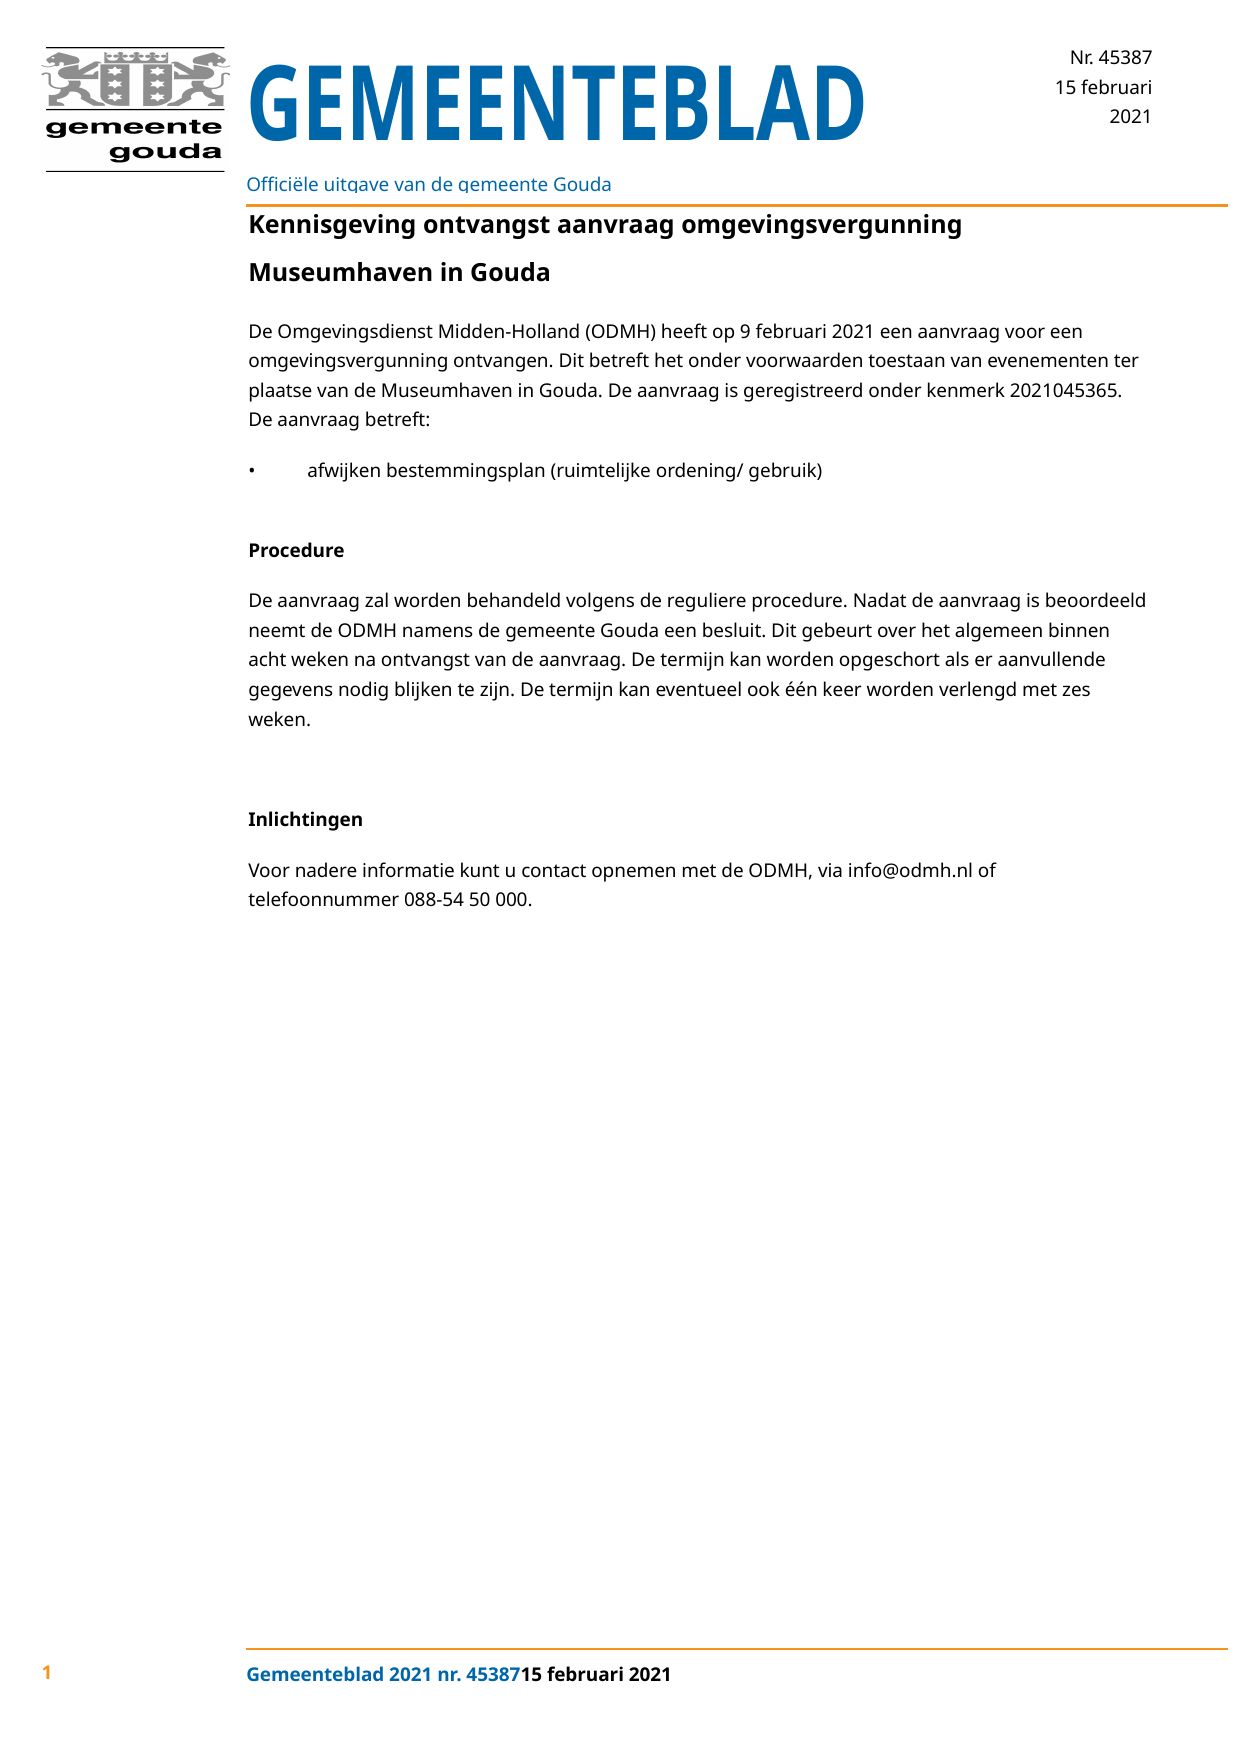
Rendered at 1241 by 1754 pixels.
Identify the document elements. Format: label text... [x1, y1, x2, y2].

text Procedure [248, 537, 1152, 563]
text Voor nadere informatie kunt u contact opnemen met de ODMH, via info@odmh.nl of telefoonnummer 088-54 50 000. [248, 857, 1152, 912]
picture [41, 47, 231, 172]
list afwijken bestemmingsplan (ruimtelijke ordening/ gebruik) [248, 457, 1152, 483]
text De Omgevingsdienst Midden-Holland (ODMH) heeft op 9 februari 2021 een aanvraag voor een omgevingsvergunning ontvangen. Dit betreft het onder voorwaarden toestaan van evenementen ter plaatse van de Museumhaven in Gouda. De aanvraag is geregistreerd onder kenmerk 2021045365. De aanvraag betreft: [248, 318, 1152, 432]
text Inlichtingen [248, 807, 1152, 832]
text De aanvraag zal worden behandeld volgens de reguliere procedure. Nadat de aanvraag is beoordeeld neemt de ODMH namens de gemeente Gouda een besluit. Dit gebeurt over het algemeen binnen acht weken na ontvangst van de aanvraag. De termijn kan worden opgeschort als er aanvullende gegevens nodig blijken te zijn. De termijn kan eventueel ook één keer worden verlengd met zes weken. [248, 587, 1152, 732]
text Kennisgeving ontvangst aanvraag omgevingsvergunning Museumhaven in Gouda [248, 207, 1152, 288]
